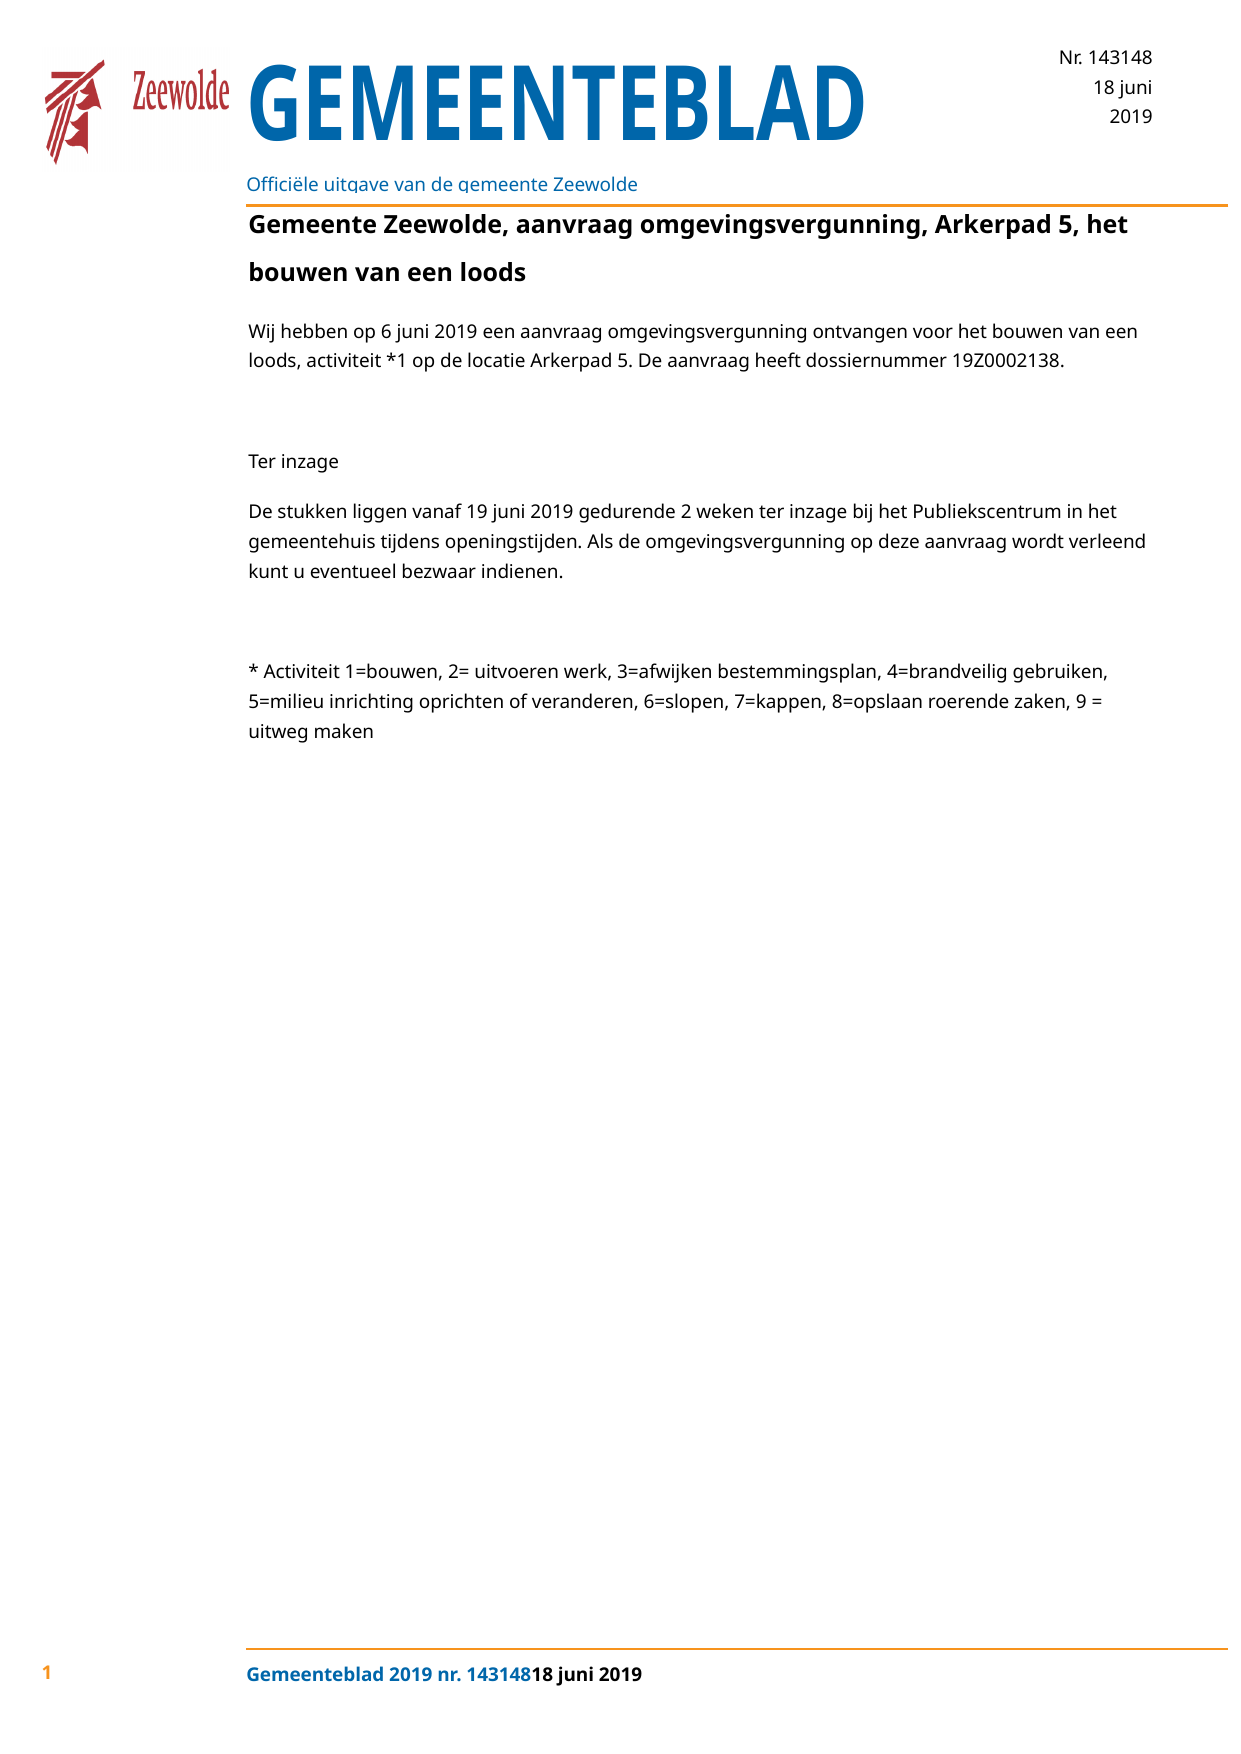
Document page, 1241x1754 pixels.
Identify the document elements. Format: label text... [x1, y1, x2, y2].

picture [41, 47, 231, 172]
text Gemeente Zeewolde, aanvraag omgevingsvergunning, Arkerpad 5, het bouwen van een loods [248, 207, 1152, 288]
text * Activiteit 1=bouwen, 2= uitvoeren werk, 3=afwijken bestemmingsplan, 4=brandveilig gebruiken, 5=milieu inrichting oprichten of veranderen, 6=slopen, 7=kappen, 8=opslaan roerende zaken, 9 = uitweg maken [248, 659, 1152, 744]
text Ter inzage [248, 448, 1152, 474]
text De stukken liggen vanaf 19 juni 2019 gedurende 2 weken ter inzage bij het Publiekscentrum in het gemeentehuis tijdens openingstijden. Als de omgevingsvergunning op deze aanvraag wordt verleend kunt u eventueel bezwaar indienen. [248, 499, 1152, 584]
text Wij hebben op 6 juni 2019 een aanvraag omgevingsvergunning ontvangen voor het bouwen van een loods, activiteit *1 op de locatie Arkerpad 5. De aanvraag heeft dossiernummer 19Z0002138. [248, 318, 1152, 373]
